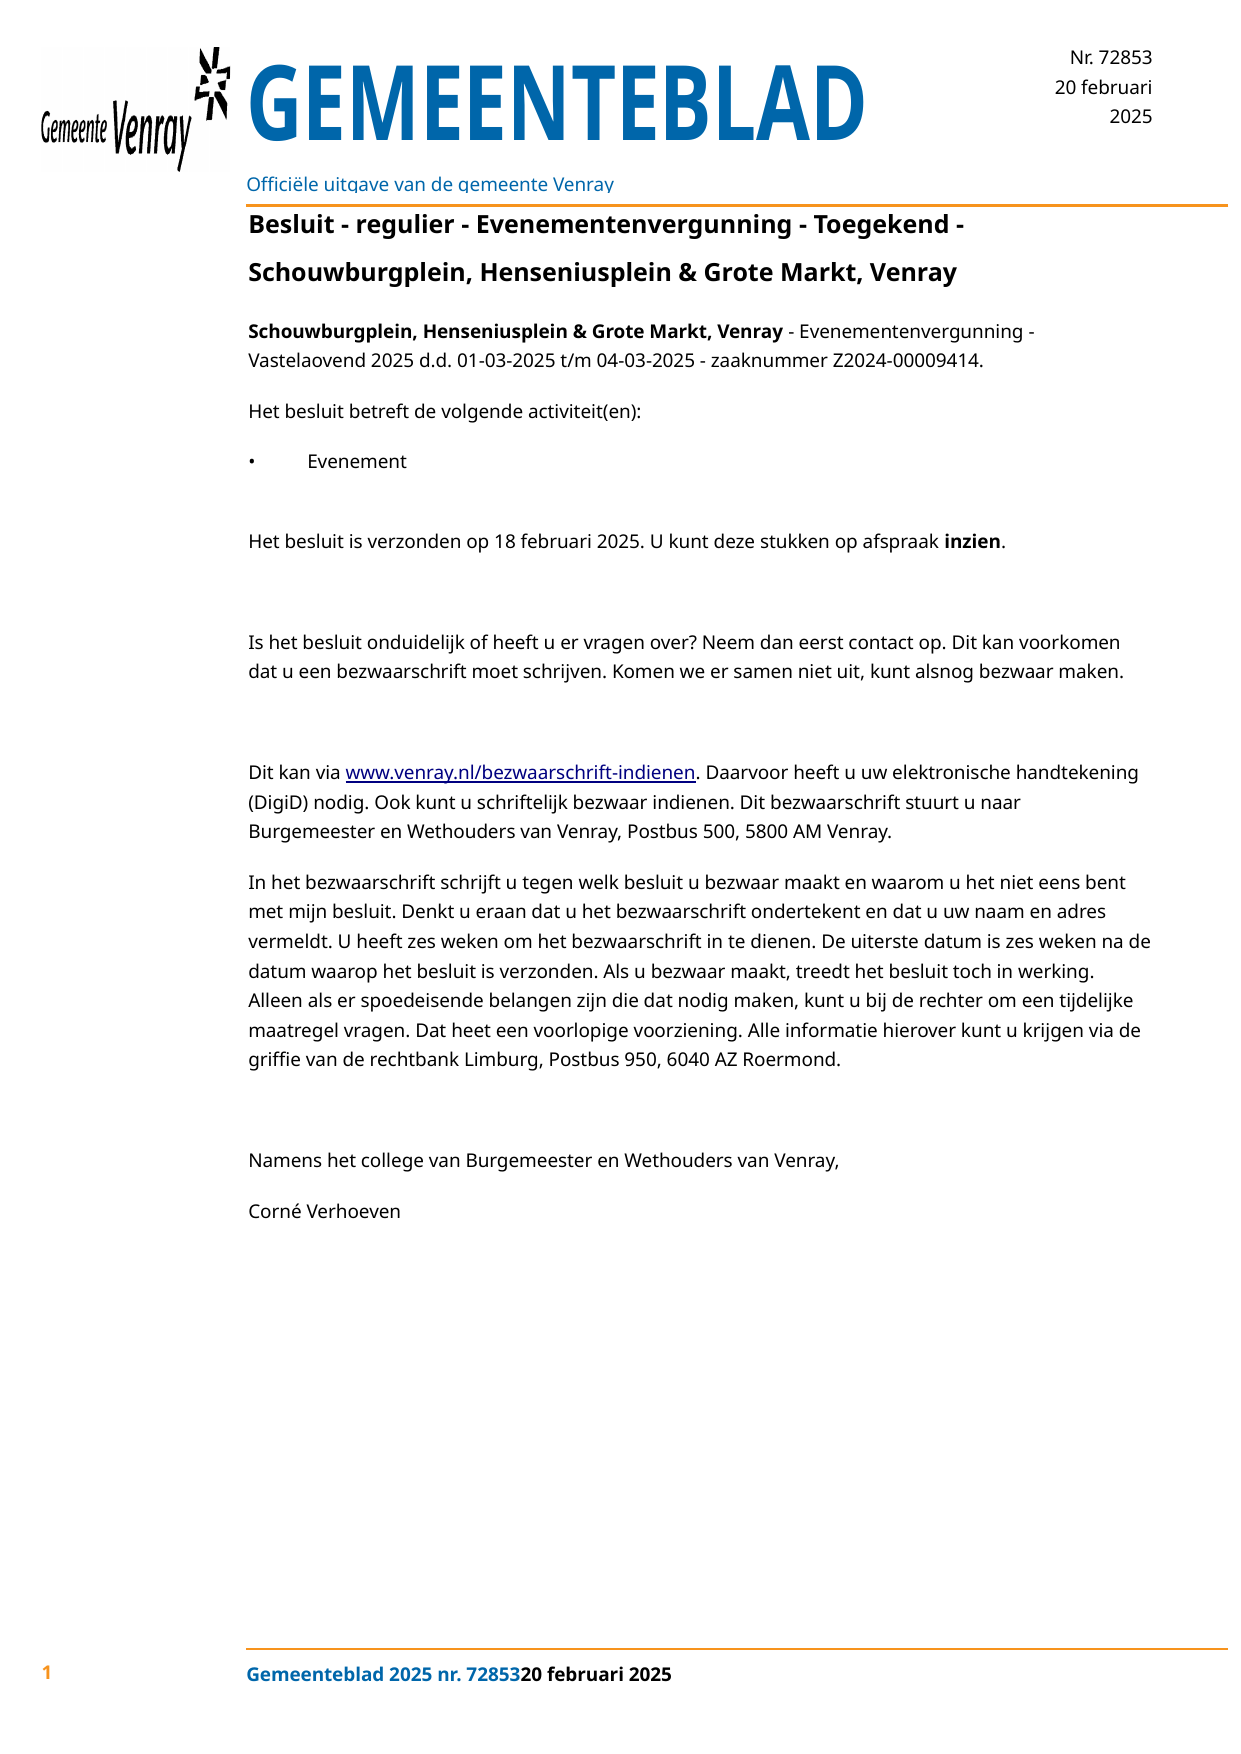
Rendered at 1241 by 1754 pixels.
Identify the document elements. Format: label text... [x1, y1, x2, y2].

text In het bezwaarschrift schrijft u tegen welk besluit u bezwaar maakt en waarom u het niet eens bent met mijn besluit. Denkt u eraan dat u het bezwaarschrift ondertekent en dat u uw naam en adres vermeldt. U heeft zes weken om het bezwaarschrift in te dienen. De uiterste datum is zes weken na de datum waarop het besluit is verzonden. Als u bezwaar maakt, treedt het besluit toch in werking. Alleen als er spoedeisende belangen zijn die dat nodig maken, kunt u bij de rechter om een tijdelijke maatregel vragen. Dat heet een voorlopige voorziening. Alle informatie hierover kunt u krijgen via de griffie van de rechtbank Limburg, Postbus 950, 6040 AZ Roermond. [248, 869, 1152, 1072]
text Het besluit is verzonden op 18 februari 2025. U kunt deze stukken op afspraak inzien. [248, 528, 1152, 554]
text Corné Verhoeven [248, 1198, 1152, 1224]
text Namens het college van Burgemeester en Wethouders van Venray, [248, 1147, 1152, 1173]
text Het besluit betreft de volgende activiteit(en): [248, 398, 1152, 424]
text Dit kan via www.venray.nl/bezwaarschrift-indienen. Daarvoor heeft u uw elektronische handtekening (DigiD) nodig. Ook kunt u schriftelijk bezwaar indienen. Dit bezwaarschrift stuurt u naar Burgemeester en Wethouders van Venray, Postbus 500, 5800 AM Venray. [248, 759, 1152, 844]
text Besluit - regulier - Evenementenvergunning - Toegekend - Schouwburgplein, Henseniusplein & Grote Markt, Venray [248, 207, 1152, 288]
text Is het besluit onduidelijk of heeft u er vragen over? Neem dan eerst contact op. Dit kan voorkomen dat u een bezwaarschrift moet schrijven. Komen we er samen niet uit, kunt alsnog bezwaar maken. [248, 629, 1152, 684]
list Evenement [248, 448, 1152, 474]
picture [41, 47, 231, 172]
text Schouwburgplein, Henseniusplein & Grote Markt, Venray - Evenementenvergunning - Vastelaovend 2025 d.d. 01-03-2025 t/m 04-03-2025 - zaaknummer Z2024-00009414. [248, 318, 1152, 373]
